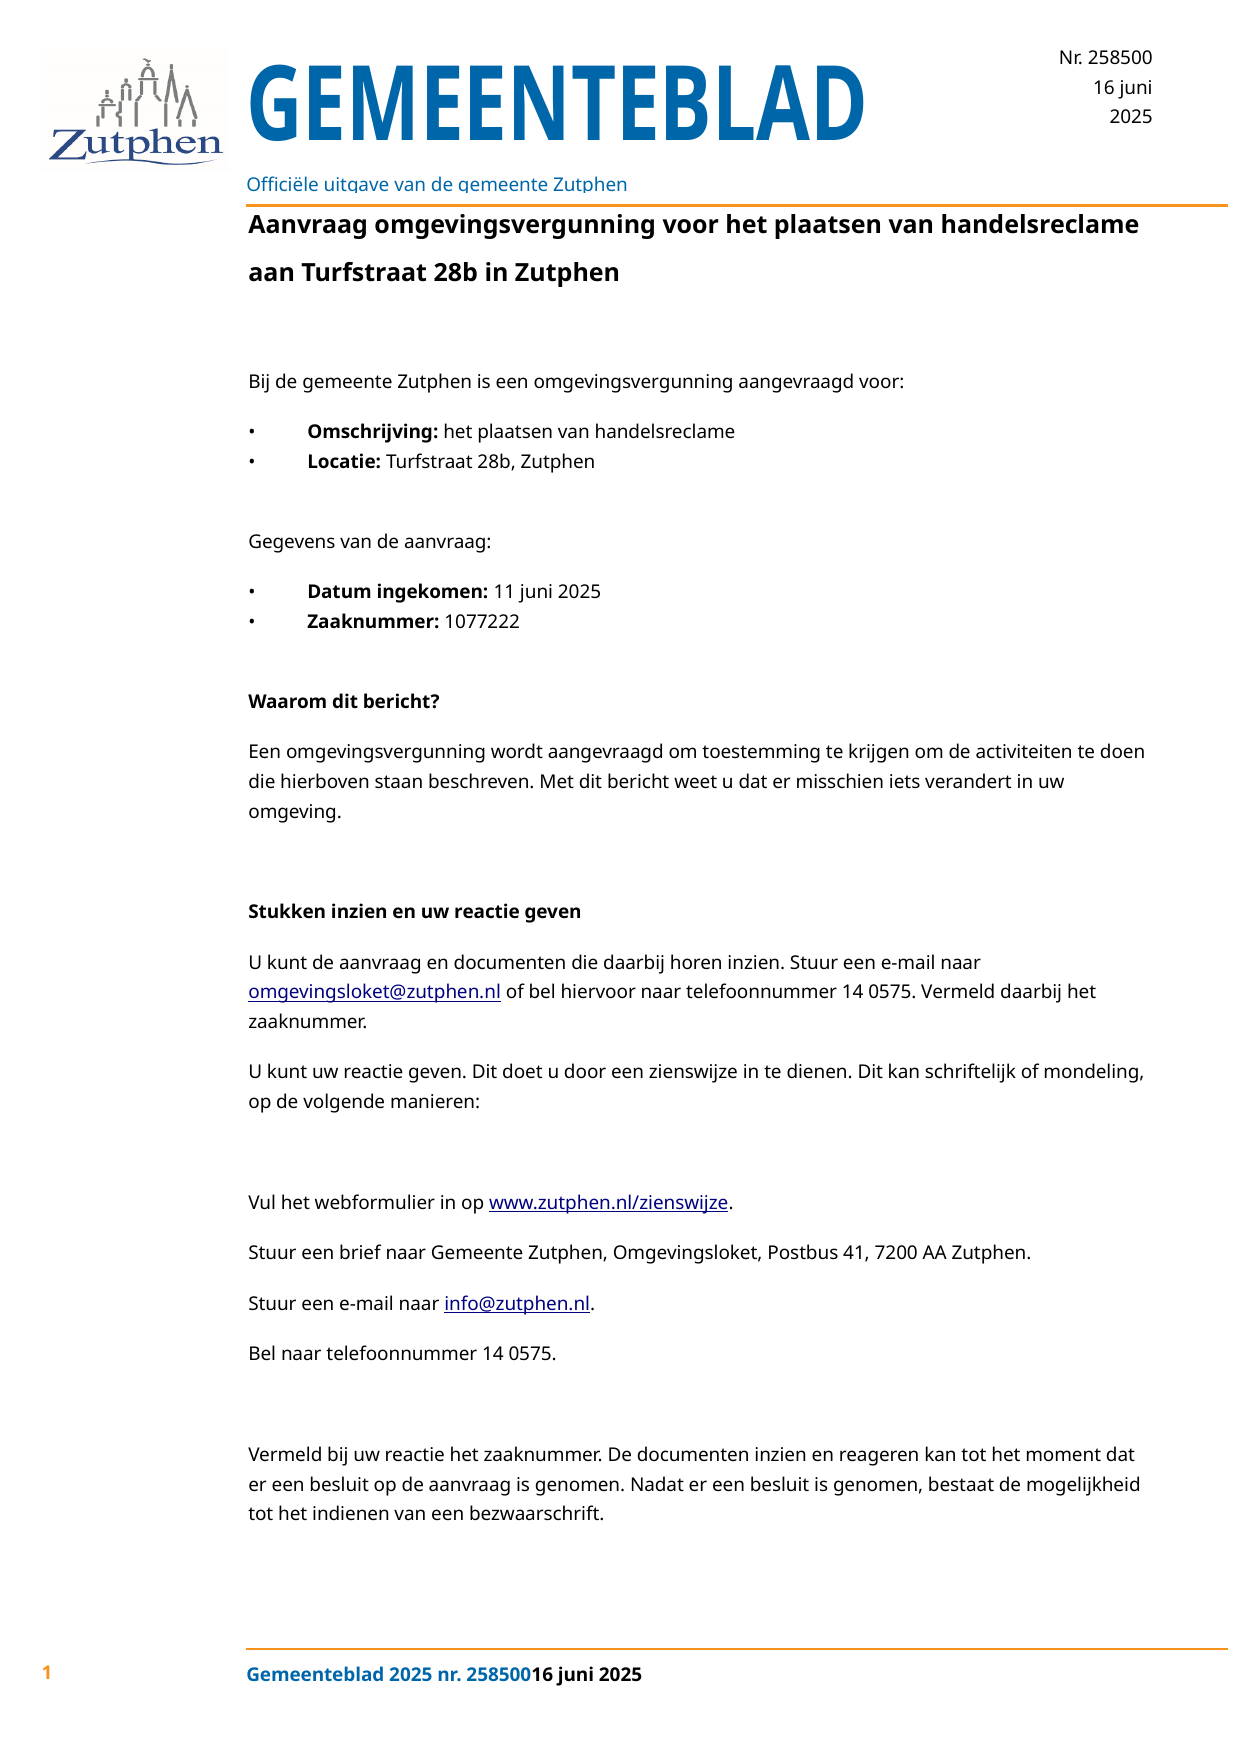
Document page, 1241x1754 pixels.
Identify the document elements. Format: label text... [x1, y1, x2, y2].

text Stuur een brief naar Gemeente Zutphen, Omgevingsloket, Postbus 41, 7200 AA Zutphen. [248, 1239, 1152, 1265]
text Een omgevingsvergunning wordt aangevraagd om toestemming te krijgen om de activiteiten te doen die hierboven staan beschreven. Met dit bericht weet u dat er misschien iets verandert in uw omgeving. [248, 739, 1152, 824]
text U kunt de aanvraag en documenten die daarbij horen inzien. Stuur een e-mail naar omgevingsloket@zutphen.nl of bel hiervoor naar telefoonnummer 14 0575. Vermeld daarbij het zaaknummer. [248, 949, 1152, 1034]
text Gegevens van de aanvraag: [248, 528, 1152, 554]
list Locatie: Turfstraat 28b, Zutphen [248, 448, 1152, 474]
picture [41, 47, 231, 172]
text Stuur een e-mail naar info@zutphen.nl. [248, 1290, 1152, 1316]
text Bij de gemeente Zutphen is een omgevingsvergunning aangevraagd voor: [248, 368, 1152, 394]
text Waarom dit bericht? [248, 688, 1152, 714]
list Datum ingekomen: 11 juni 2025 [248, 579, 1152, 604]
text Vul het webformulier in op www.zutphen.nl/zienswijze. [248, 1189, 1152, 1215]
list Zaaknummer: 1077222 [248, 608, 1152, 634]
text Aanvraag omgevingsvergunning voor het plaatsen van handelsreclame aan Turfstraat 28b in Zutphen [248, 207, 1152, 288]
text Vermeld bij uw reactie het zaaknummer. De documenten inzien en reageren kan tot het moment dat er een besluit op de aanvraag is genomen. Nadat er een besluit is genomen, bestaat de mogelijkheid tot het indienen van een bezwaarschrift. [248, 1441, 1152, 1526]
text Bel naar telefoonnummer 14 0575. [248, 1340, 1152, 1366]
list Omschrijving: het plaatsen van handelsreclame [248, 419, 1152, 444]
text U kunt uw reactie geven. Dit doet u door een zienswijze in te dienen. Dit kan schriftelijk of mondeling, op de volgende manieren: [248, 1059, 1152, 1114]
text Stukken inzien en uw reactie geven [248, 899, 1152, 924]
